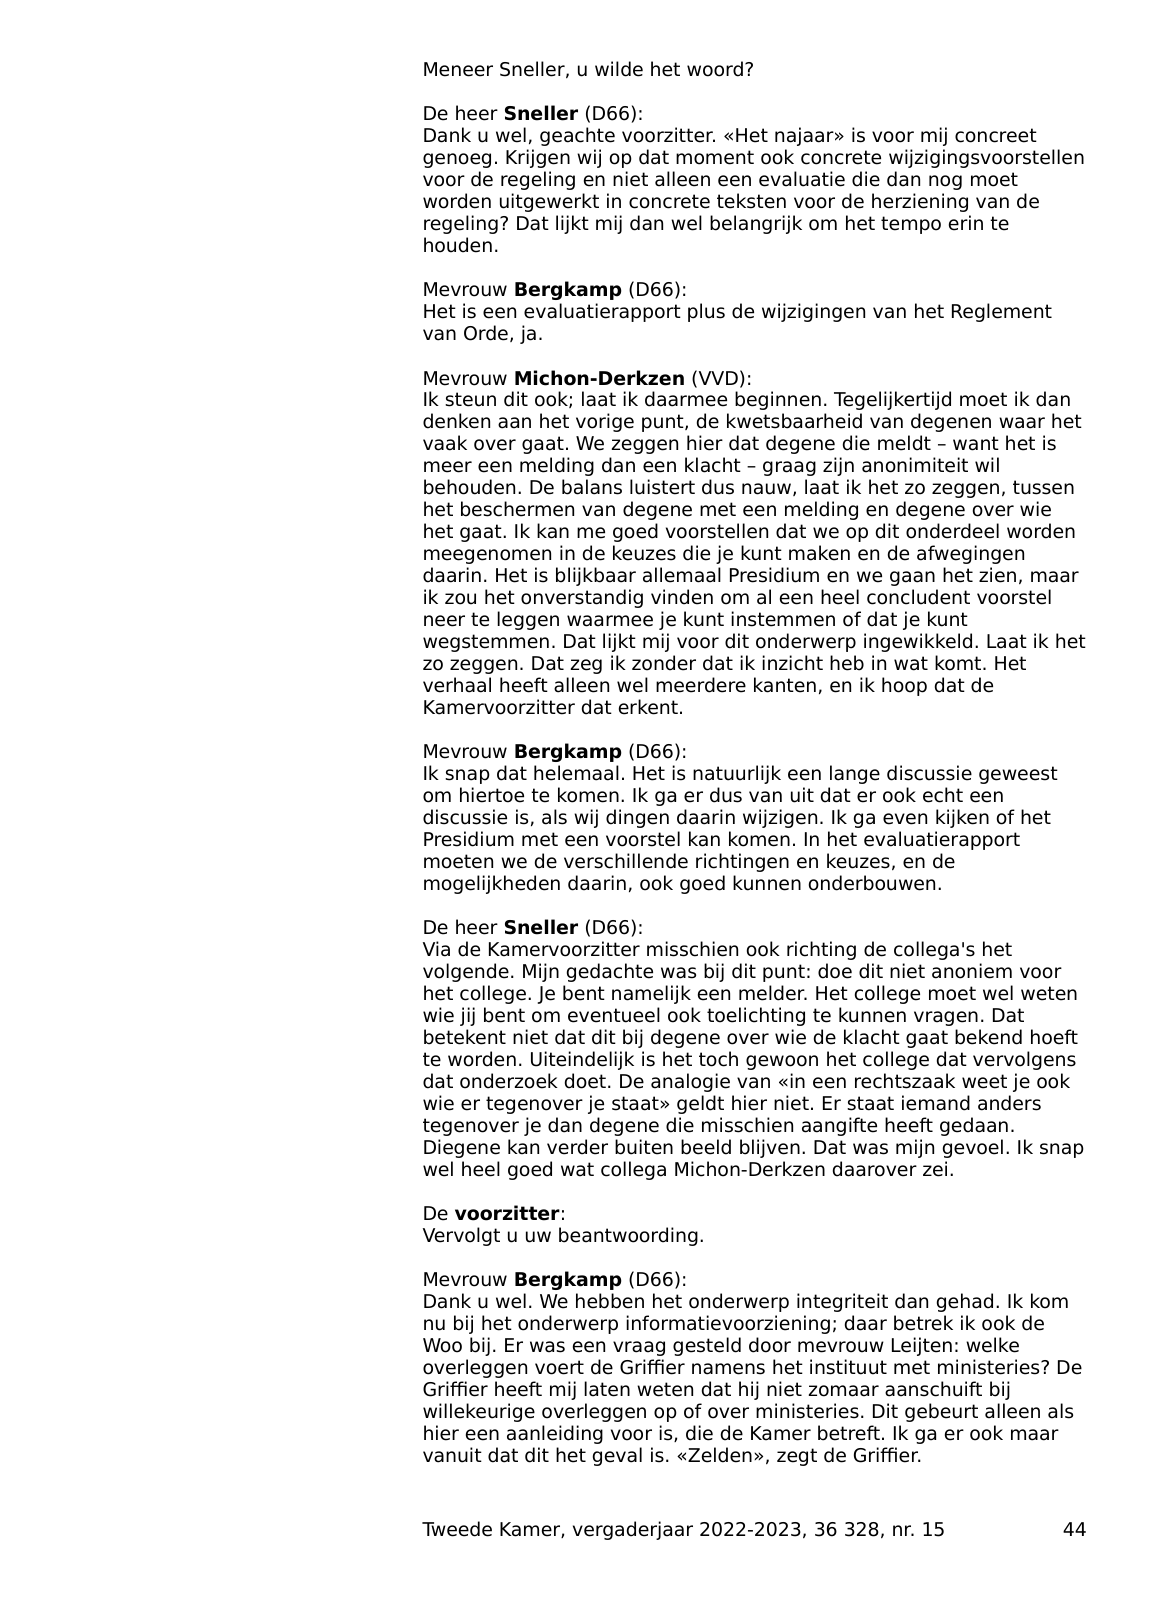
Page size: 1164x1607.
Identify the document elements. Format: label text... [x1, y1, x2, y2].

text De heer Sneller (D66): [422, 103, 1087, 125]
text Meneer Sneller, u wilde het woord? [422, 59, 1087, 81]
text Mevrouw Bergkamp (D66): [422, 1269, 1087, 1291]
text Via de Kamervoorzitter misschien ook richting de collega's het volgende. Mijn gedachte was bij dit punt: doe dit niet anoniem voor het college. Je bent namelijk een melder. Het college moet wel weten wie jij bent om eventueel ook toelichting te kunnen vragen. Dat betekent niet dat dit bij degene over wie de klacht gaat bekend hoeft te worden. Uiteindelijk is het toch gewoon het college dat vervolgens dat onderzoek doet. De analogie van «in een rechtszaak weet je ook wie er tegenover je staat» geldt hier niet. Er staat iemand anders tegenover je dan degene die misschien aangifte heeft gedaan. Diegene kan verder buiten beeld blijven. Dat was mijn gevoel. Ik snap wel heel goed wat collega Michon-Derkzen daarover zei. [422, 939, 1087, 1181]
text De heer Sneller (D66): [422, 917, 1087, 939]
text Mevrouw Michon-Derkzen (VVD): [422, 367, 1087, 389]
text Ik steun dit ook; laat ik daarmee beginnen. Tegelijkertijd moet ik dan denken aan het vorige punt, de kwetsbaarheid van degenen waar het vaak over gaat. We zeggen hier dat degene die meldt – want het is meer een melding dan een klacht – graag zijn anonimiteit wil behouden. De balans luistert dus nauw, laat ik het zo zeggen, tussen het beschermen van degene met een melding en degene over wie het gaat. Ik kan me goed voorstellen dat we op dit onderdeel worden meegenomen in de keuzes die je kunt maken en de afwegingen daarin. Het is blijkbaar allemaal Presidium en we gaan het zien, maar ik zou het onverstandig vinden om al een heel concludent voorstel neer te leggen waarmee je kunt instemmen of dat je kunt wegstemmen. Dat lijkt mij voor dit onderwerp ingewikkeld. Laat ik het zo zeggen. Dat zeg ik zonder dat ik inzicht heb in wat komt. Het verhaal heeft alleen wel meerdere kanten, en ik hoop dat de Kamervoorzitter dat erkent. [422, 389, 1087, 719]
text Dank u wel, geachte voorzitter. «Het najaar» is voor mij concreet genoeg. Krijgen wij op dat moment ook concrete wijzigingsvoorstellen voor de regeling en niet alleen een evaluatie die dan nog moet worden uitgewerkt in concrete teksten voor de herziening van de regeling? Dat lijkt mij dan wel belangrijk om het tempo erin te houden. [422, 125, 1087, 257]
text Ik snap dat helemaal. Het is natuurlijk een lange discussie geweest om hiertoe te komen. Ik ga er dus van uit dat er ook echt een discussie is, als wij dingen daarin wijzigen. Ik ga even kijken of het Presidium met een voorstel kan komen. In het evaluatierapport moeten we de verschillende richtingen en keuzes, en de mogelijkheden daarin, ook goed kunnen onderbouwen. [422, 763, 1087, 895]
text Mevrouw Bergkamp (D66): [422, 279, 1087, 301]
text Het is een evaluatierapport plus de wijzigingen van het Reglement van Orde, ja. [422, 301, 1087, 345]
text Vervolgt u uw beantwoording. [422, 1225, 1087, 1247]
text Dank u wel. We hebben het onderwerp integriteit dan gehad. Ik kom nu bij het onderwerp informatievoorziening; daar betrek ik ook de Woo bij. Er was een vraag gesteld door mevrouw Leijten: welke overleggen voert de Griffier namens het instituut met ministeries? De Griffier heeft mij laten weten dat hij niet zomaar aanschuift bij willekeurige overleggen op of over ministeries. Dit gebeurt alleen als hier een aanleiding voor is, die de Kamer betreft. Ik ga er ook maar vanuit dat dit het geval is. «Zelden», zegt de Griffier. [422, 1291, 1087, 1467]
text De voorzitter: [422, 1203, 1087, 1225]
text Mevrouw Bergkamp (D66): [422, 741, 1087, 763]
